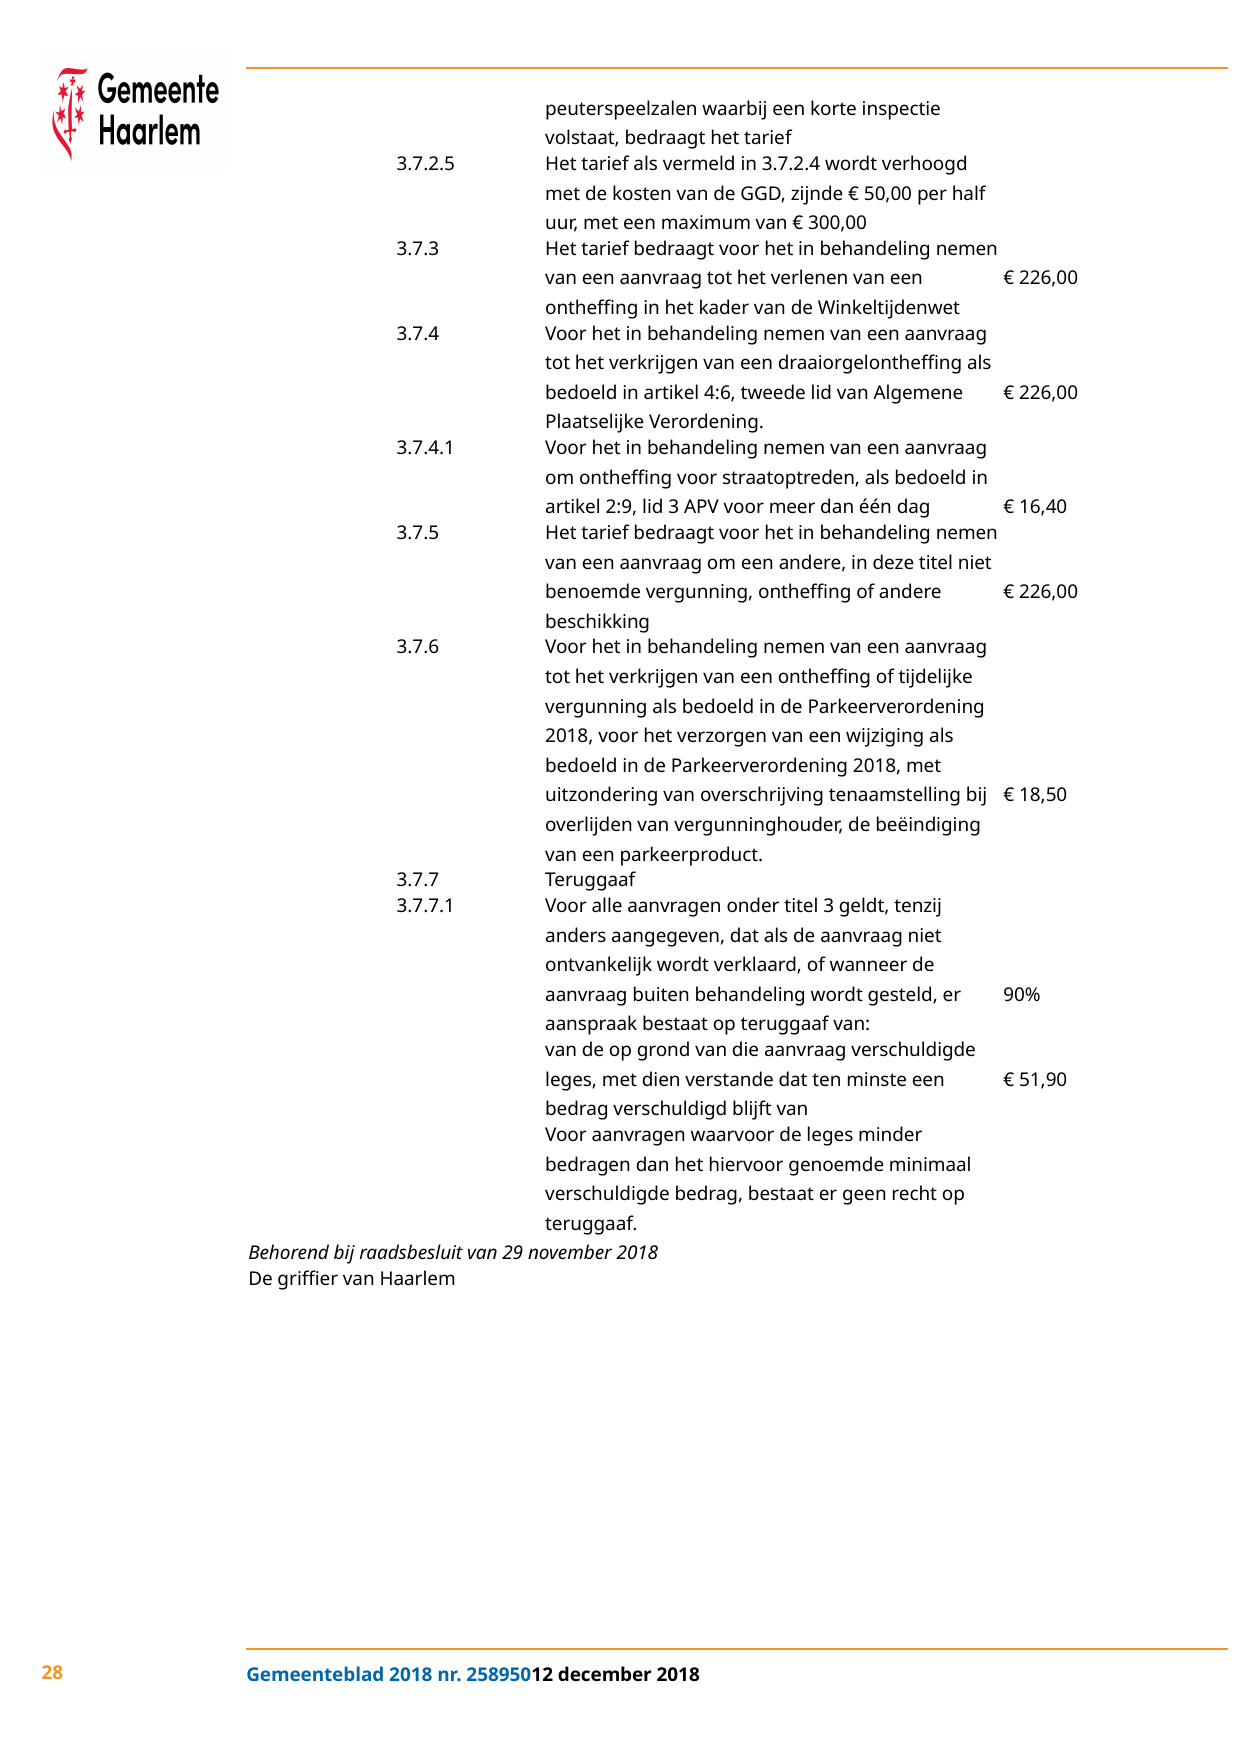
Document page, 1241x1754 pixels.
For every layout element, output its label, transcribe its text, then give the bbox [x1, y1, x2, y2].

table_cell Voor het in behandeling nemen van een aanvraag tot het verkrijgen van een ontheffing of tijdelijke vergunning als bedoeld in de Parkeerverordening 2018, voor het verzorgen van een wijziging als bedoeld in de Parkeerverordening 2018, met uitzondering van overschrijving tenaamstelling bij overlijden van vergunninghouder, de beëindiging van een parkeerproduct. [545, 634, 1003, 867]
table_cell Voor het in behandeling nemen van een aanvraag tot het verkrijgen van een draaiorgelontheffing als bedoeld in artikel 4:6, tweede lid van Algemene Plaatselijke Verordening. [545, 320, 1003, 434]
table_cell [396, 95, 545, 150]
table_cell van de op grond van die aanvraag verschuldigde leges, met dien verstande dat ten minste een bedrag verschuldigd blijft van [545, 1036, 1003, 1121]
table_cell [248, 867, 396, 892]
table_cell [248, 1036, 396, 1121]
table_cell [1003, 867, 1152, 892]
table_cell Voor het in behandeling nemen van een aanvraag om ontheffing voor straatoptreden, als bedoeld in artikel 2:9, lid 3 APV voor meer dan één dag [545, 434, 1003, 519]
table_cell [248, 634, 396, 867]
table_cell [248, 1121, 396, 1236]
table_cell 3.7.6 [396, 634, 545, 867]
table_cell [396, 1036, 545, 1121]
table_cell 3.7.5 [396, 519, 545, 634]
text Behorend bij raadsbesluit van 29 november 2018 [248, 1239, 1152, 1265]
table_cell Voor aanvragen waarvoor de leges minder bedragen dan het hiervoor genoemde minimaal verschuldigde bedrag, bestaat er geen recht op teruggaaf. [545, 1121, 1003, 1236]
table_cell Het tarief bedraagt voor het in behandeling nemen van een aanvraag om een andere, in deze titel niet benoemde vergunning, ontheffing of andere beschikking [545, 519, 1003, 634]
table_cell [248, 892, 396, 1036]
table_cell [248, 434, 396, 519]
table_cell 3.7.7 [396, 867, 545, 892]
table_cell [1003, 95, 1152, 150]
table_cell Het tarief als vermeld in 3.7.2.4 wordt verhoogd met de kosten van de GGD, zijnde € 50,00 per half uur, met een maximum van € 300,00 [545, 150, 1003, 235]
table_cell 3.7.3 [396, 235, 545, 320]
table_cell 3.7.4 [396, 320, 545, 434]
table_cell Voor alle aanvragen onder titel 3 geldt, tenzij anders aangegeven, dat als de aanvraag niet ontvankelijk wordt verklaard, of wanneer de aanvraag buiten behandeling wordt gesteld, er aanspraak bestaat op teruggaaf van: [545, 892, 1003, 1036]
table_cell € 16,40 [1003, 434, 1152, 519]
table_cell 3.7.2.5 [396, 150, 545, 235]
table_cell [248, 519, 396, 634]
table_cell peuterspeelzalen waarbij een korte inspectie volstaat, bedraagt het tarief [545, 95, 1003, 150]
table_cell [1003, 150, 1152, 235]
table_cell € 226,00 [1003, 519, 1152, 634]
table_cell Het tarief bedraagt voor het in behandeling nemen van een aanvraag tot het verlenen van een ontheffing in het kader van de Winkeltijdenwet [545, 235, 1003, 320]
table_cell € 226,00 [1003, 235, 1152, 320]
picture [41, 47, 231, 172]
table_cell [248, 95, 396, 150]
table_cell € 18,50 [1003, 634, 1152, 867]
table_cell 3.7.7.1 [396, 892, 545, 1036]
table_cell [1003, 1121, 1152, 1236]
table_cell Teruggaaf [545, 867, 1003, 892]
table_cell € 51,90 [1003, 1036, 1152, 1121]
table_cell € 226,00 [1003, 320, 1152, 434]
table_cell [396, 1121, 545, 1236]
table_cell 90% [1003, 892, 1152, 1036]
table_cell 3.7.4.1 [396, 434, 545, 519]
text De griffier van Haarlem [248, 1265, 1152, 1290]
table_cell [248, 150, 396, 235]
table_cell [248, 320, 396, 434]
table_cell [248, 235, 396, 320]
